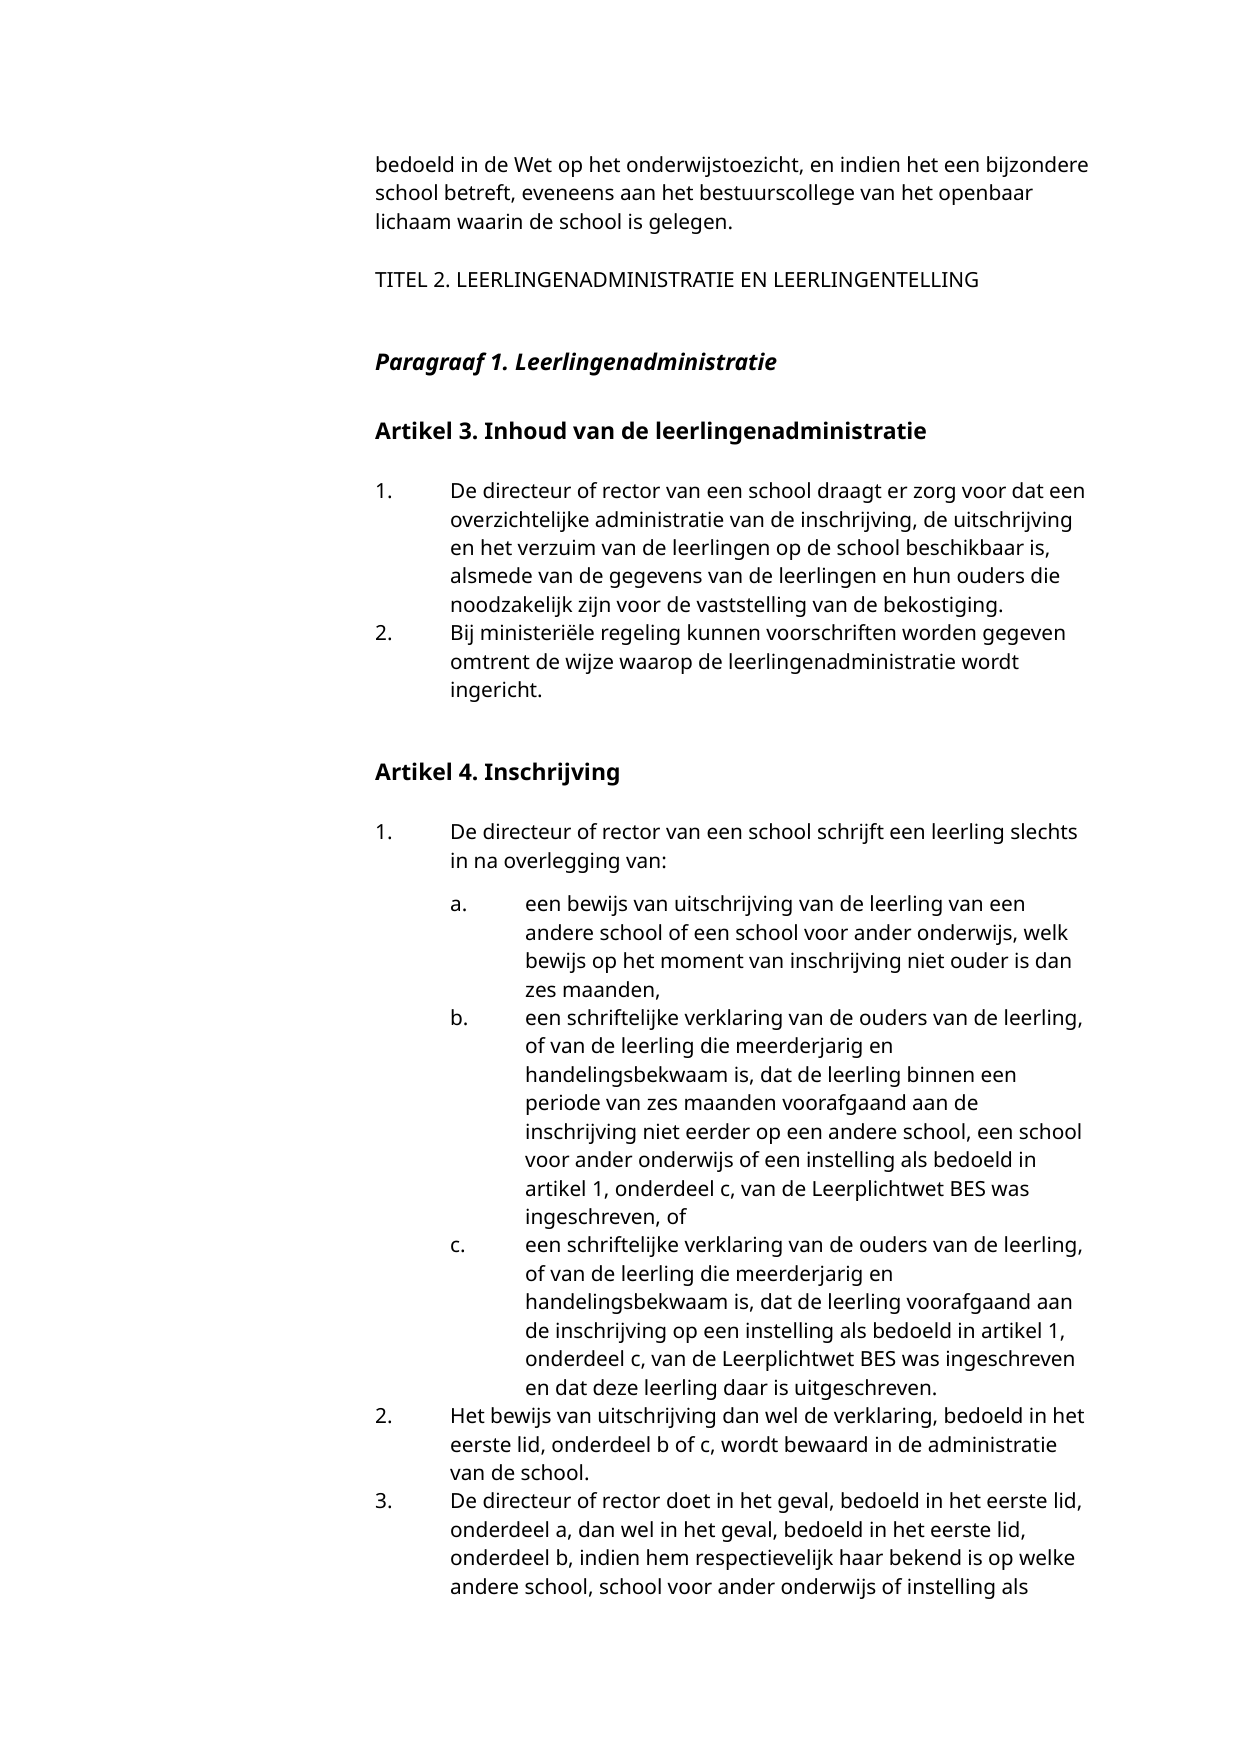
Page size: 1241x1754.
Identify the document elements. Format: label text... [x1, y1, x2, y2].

list Bij ministeriële regeling kunnen voorschriften worden gegeven omtrent de wijze waarop de leerlingenadministratie wordt ingericht. [375, 618, 1090, 704]
subtitle Paragraaf 1. Leerlingenadministratie [375, 346, 1090, 377]
list De directeur of rector van een school draagt er zorg voor dat een overzichtelijke administratie van de inschrijving, de uitschrijving en het verzuim van de leerlingen op de school beschikbaar is, alsmede van de gegevens van de leerlingen en hun ouders die noodzakelijk zijn voor de vaststelling van de bekostiging. [375, 476, 1090, 618]
subtitle Artikel 3. Inhoud van de leerlingenadministratie [375, 415, 1090, 446]
list een schriftelijke verklaring van de ouders van de leerling, of van de leerling die meerderjarig en handelingsbekwaam is, dat de leerling binnen een periode van zes maanden voorafgaand aan de inschrijving niet eerder op een andere school, een school voor ander onderwijs of een instelling als bedoeld in artikel 1, onderdeel c, van de Leerplichtwet BES was ingeschreven, of [450, 1003, 1090, 1231]
list De directeur of rector doet in het geval, bedoeld in het eerste lid, onderdeel a, dan wel in het geval, bedoeld in het eerste lid, onderdeel b, indien hem respectievelijk haar bekend is op welke andere school, school voor ander onderwijs of instelling als [375, 1487, 1090, 1600]
list een schriftelijke verklaring van de ouders van de leerling, of van de leerling die meerderjarig en handelingsbekwaam is, dat de leerling voorafgaand aan de inschrijving op een instelling als bedoeld in artikel 1, onderdeel c, van de Leerplichtwet BES was ingeschreven en dat deze leerling daar is uitgeschreven. [450, 1231, 1090, 1401]
subtitle TITEL 2. LEERLINGENADMINISTRATIE EN LEERLINGENTELLING [375, 265, 1090, 294]
list een bewijs van uitschrijving van de leerling van een andere school of een school voor ander onderwijs, welk bewijs op het moment van inschrijving niet ouder is dan zes maanden, [450, 889, 1090, 1003]
subtitle Artikel 4. Inschrijving [375, 756, 1090, 787]
text bedoeld in de Wet op het onderwijstoezicht, en indien het een bijzondere school betreft, eveneens aan het bestuurscollege van het openbaar lichaam waarin de school is gelegen. [375, 150, 1090, 235]
list Het bewijs van uitschrijving dan wel de verklaring, bedoeld in het eerste lid, onderdeel b of c, wordt bewaard in de administratie van de school. [375, 1401, 1090, 1487]
list De directeur of rector van een school schrijft een leerling slechts in na overlegging van: [375, 817, 1090, 874]
